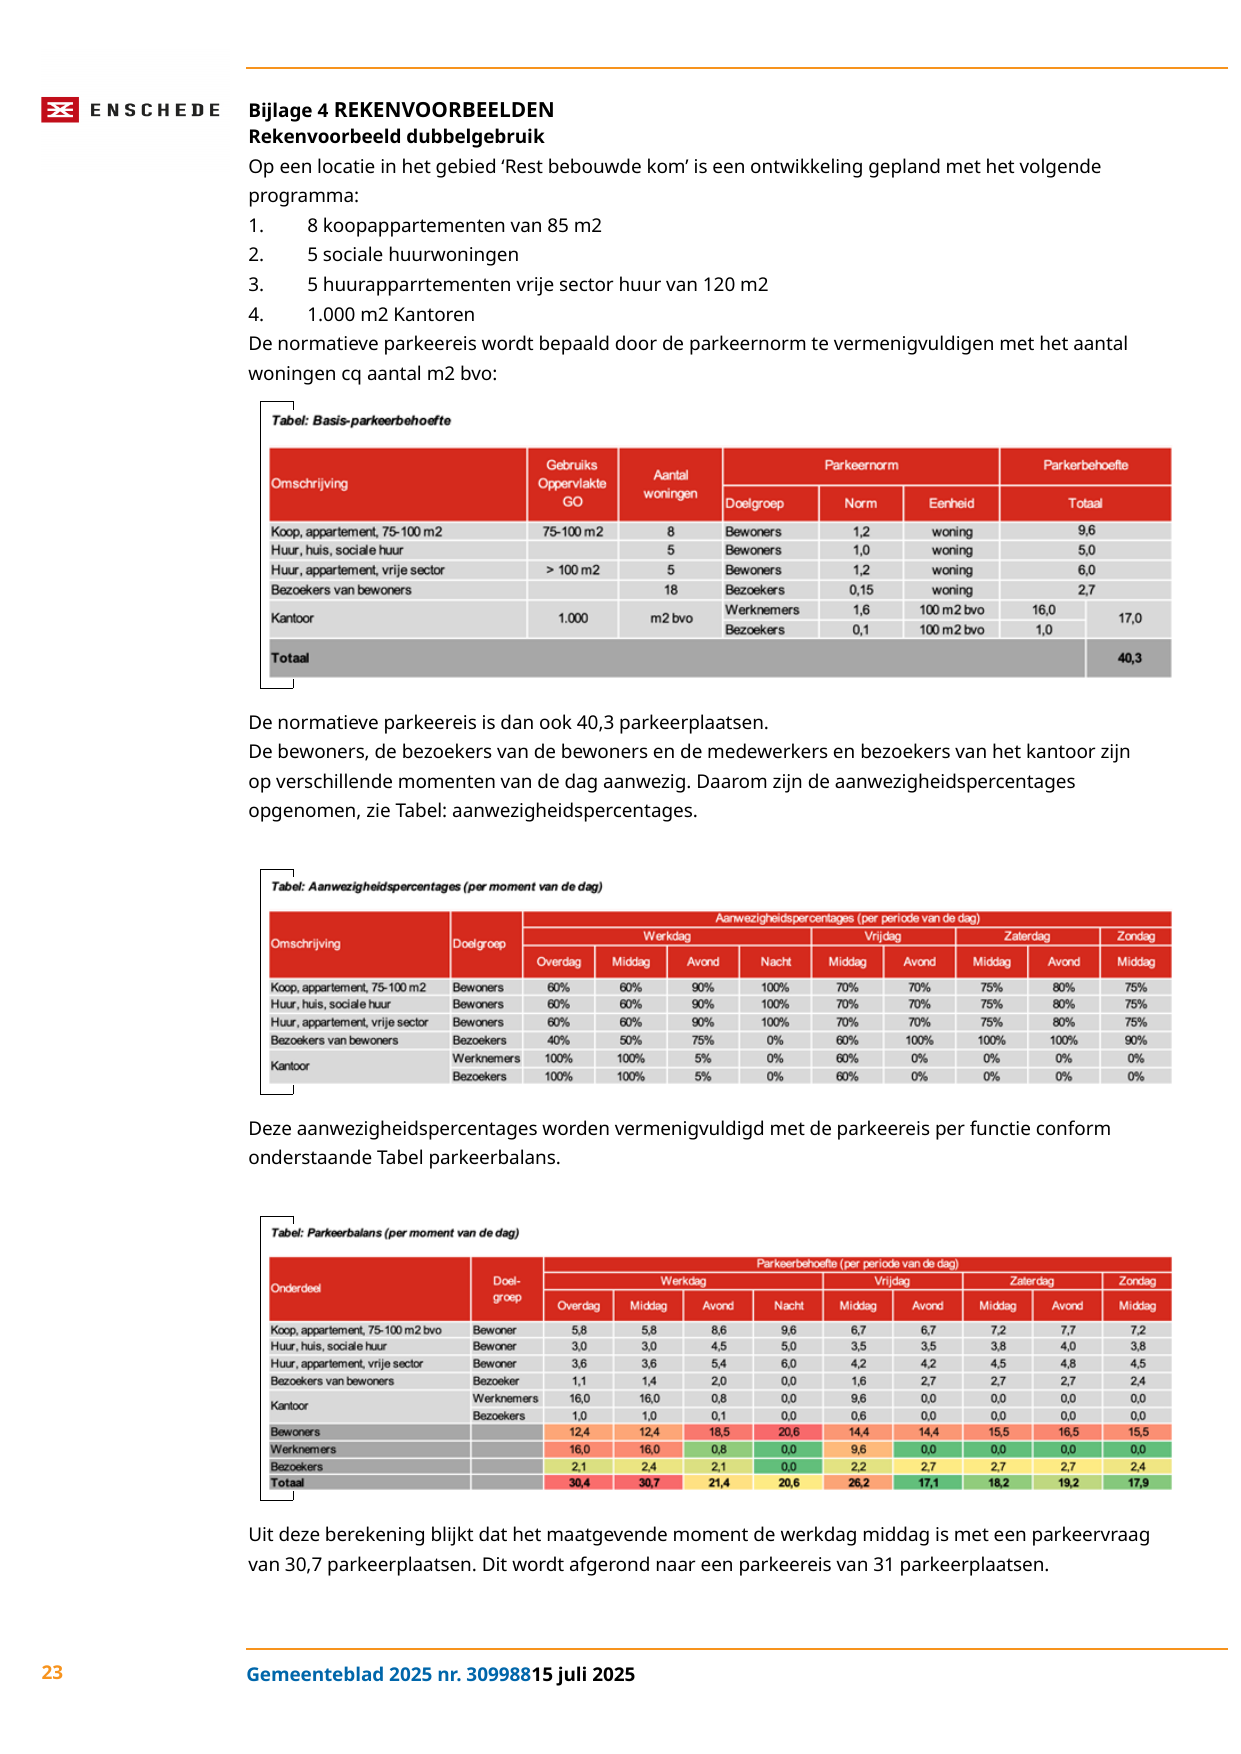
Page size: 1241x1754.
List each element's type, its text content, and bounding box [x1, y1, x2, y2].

list 5 huurapparrtementen vrije sector huur van 120 m2 [248, 271, 1152, 297]
text Op een locatie in het gebied ‘Rest bebouwde kom’ is een ontwikkeling gepland met het volgende programma: [248, 153, 1152, 208]
list 8 koopappartementen van 85 m2 [248, 212, 1152, 238]
list 5 sociale huurwoningen [248, 242, 1152, 267]
text Uit deze berekening blijkt dat het maatgevende moment de werkdag middag is met een parkeervraag van 30,7 parkeerplaatsen. Dit wordt afgerond naar een parkeereis van 31 parkeerplaatsen. [248, 1521, 1152, 1577]
picture [41, 47, 231, 172]
text De normatieve parkeereis is dan ook 40,3 parkeerplaatsen. [248, 709, 1152, 735]
list 1.000 m2 Kantoren [248, 301, 1152, 327]
text De bewoners, de bezoekers van de bewoners en de medewerkers en bezoekers van het kantoor zijn op verschillende momenten van de dag aanwezig. Daarom zijn de aanwezigheidspercentages opgenomen, zie Tabel: aanwezigheidspercentages. [248, 738, 1152, 823]
text Rekenvoorbeeld dubbelgebruik [248, 123, 1152, 149]
picture [268, 877, 1173, 1085]
picture [268, 410, 1173, 679]
text De normatieve parkeereis wordt bepaald door de parkeernorm te vermenigvuldigen met het aantal woningen cq aantal m2 bvo: [248, 330, 1152, 386]
picture [268, 1224, 1173, 1491]
text Deze aanwezigheidspercentages worden vermenigvuldigd met de parkeereis per functie conform onderstaande Tabel parkeerbalans. [248, 1115, 1152, 1170]
text Bijlage 4 REKENVOORBEELDEN [248, 95, 1152, 123]
